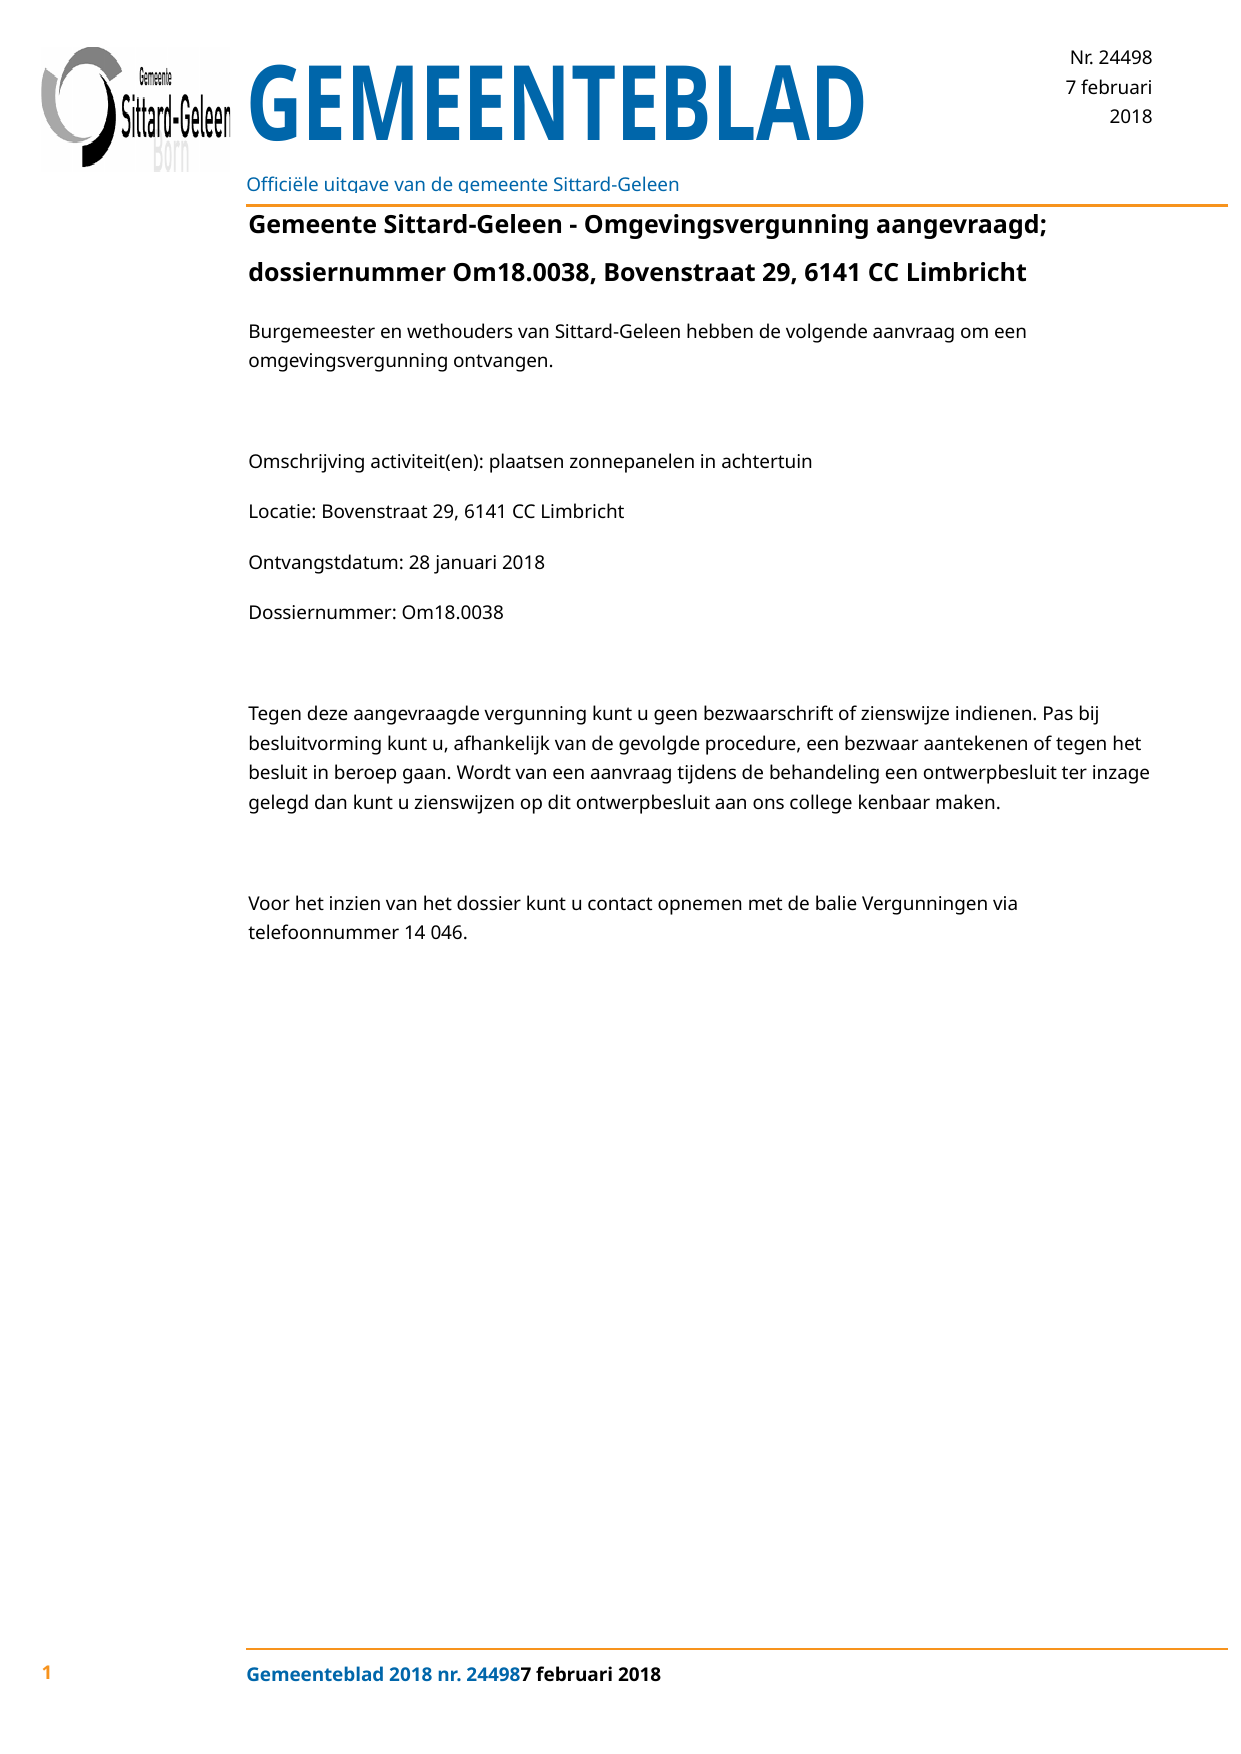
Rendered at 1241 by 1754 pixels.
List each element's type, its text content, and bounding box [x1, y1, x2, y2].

text Voor het inzien van het dossier kunt u contact opnemen met de balie Vergunningen via telefoonnummer 14 046. [248, 890, 1152, 945]
picture [41, 47, 231, 172]
text Gemeente Sittard-Geleen - Omgevingsvergunning aangevraagd; dossiernummer Om18.0038, Bovenstraat 29, 6141 CC Limbricht [248, 207, 1152, 288]
text Dossiernummer: Om18.0038 [248, 599, 1152, 625]
text Tegen deze aangevraagde vergunning kunt u geen bezwaarschrift of zienswijze indienen. Pas bij besluitvorming kunt u, afhankelijk van de gevolgde procedure, een bezwaar aantekenen of tegen het besluit in beroep gaan. Wordt van een aanvraag tijdens de behandeling een ontwerpbesluit ter inzage gelegd dan kunt u zienswijzen op dit ontwerpbesluit aan ons college kenbaar maken. [248, 700, 1152, 815]
text Burgemeester en wethouders van Sittard-Geleen hebben de volgende aanvraag om een omgevingsvergunning ontvangen. [248, 318, 1152, 373]
text Locatie: Bovenstraat 29, 6141 CC Limbricht [248, 499, 1152, 524]
text Ontvangstdatum: 28 januari 2018 [248, 549, 1152, 575]
text Omschrijving activiteit(en): plaatsen zonnepanelen in achtertuin [248, 448, 1152, 474]
